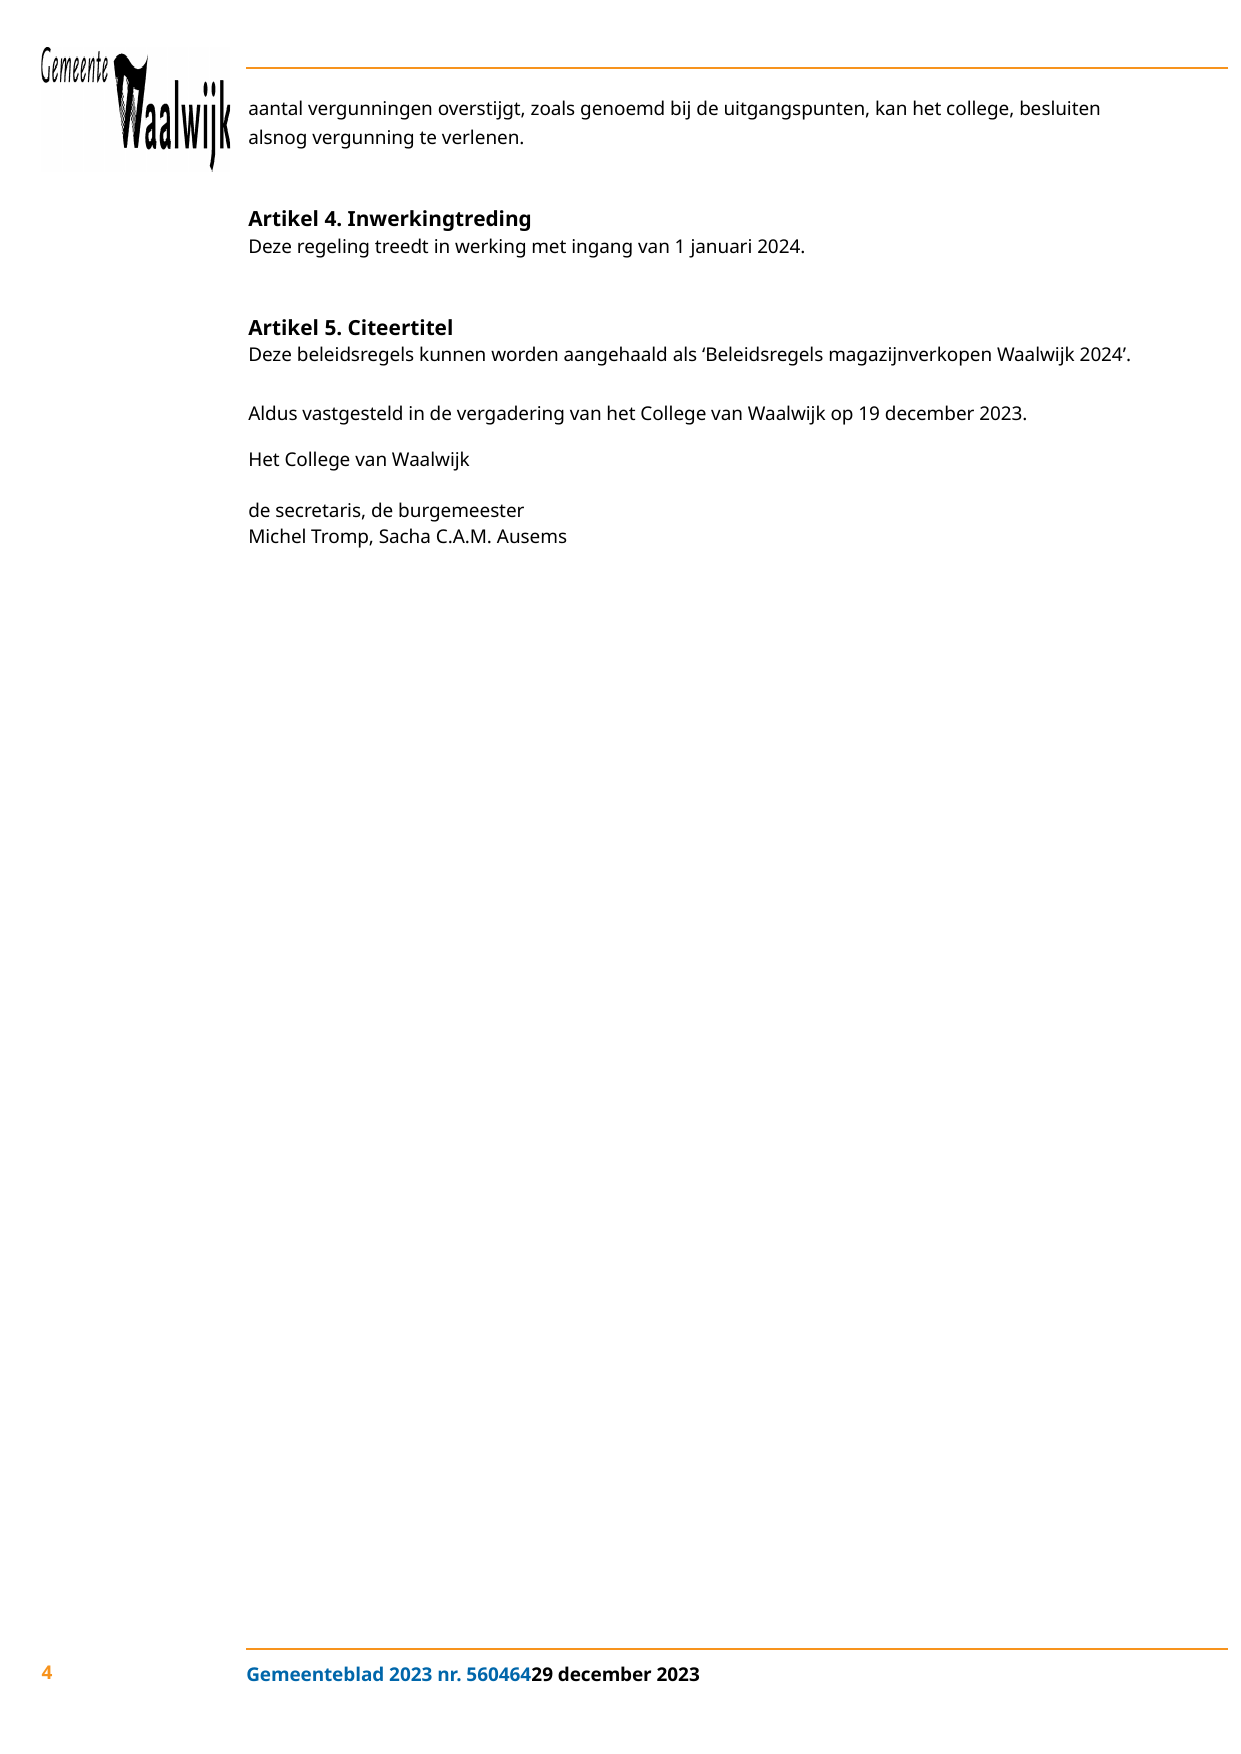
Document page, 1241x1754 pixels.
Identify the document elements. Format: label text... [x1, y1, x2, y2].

text Michel Tromp, Sacha C.A.M. Ausems [248, 523, 1152, 549]
text Aldus vastgesteld in de vergadering van het College van Waalwijk op 19 december 2023. [248, 400, 1152, 426]
text Deze regeling treedt in werking met ingang van 1 januari 2024. [248, 233, 1152, 258]
picture [41, 47, 231, 172]
text de secretaris, de burgemeester [248, 497, 1152, 523]
text Deze beleidsregels kunnen worden aangehaald als ‘Beleidsregels magazijnverkopen Waalwijk 2024’. [248, 341, 1152, 367]
text Het College van Waalwijk [248, 446, 1152, 472]
text Artikel 4. Inwerkingtreding [248, 204, 1152, 233]
text Artikel 5. Citeertitel [248, 313, 1152, 341]
text aantal vergunningen overstijgt, zoals genoemd bij de uitgangspunten, kan het college, besluiten alsnog vergunning te verlenen. [248, 95, 1152, 150]
